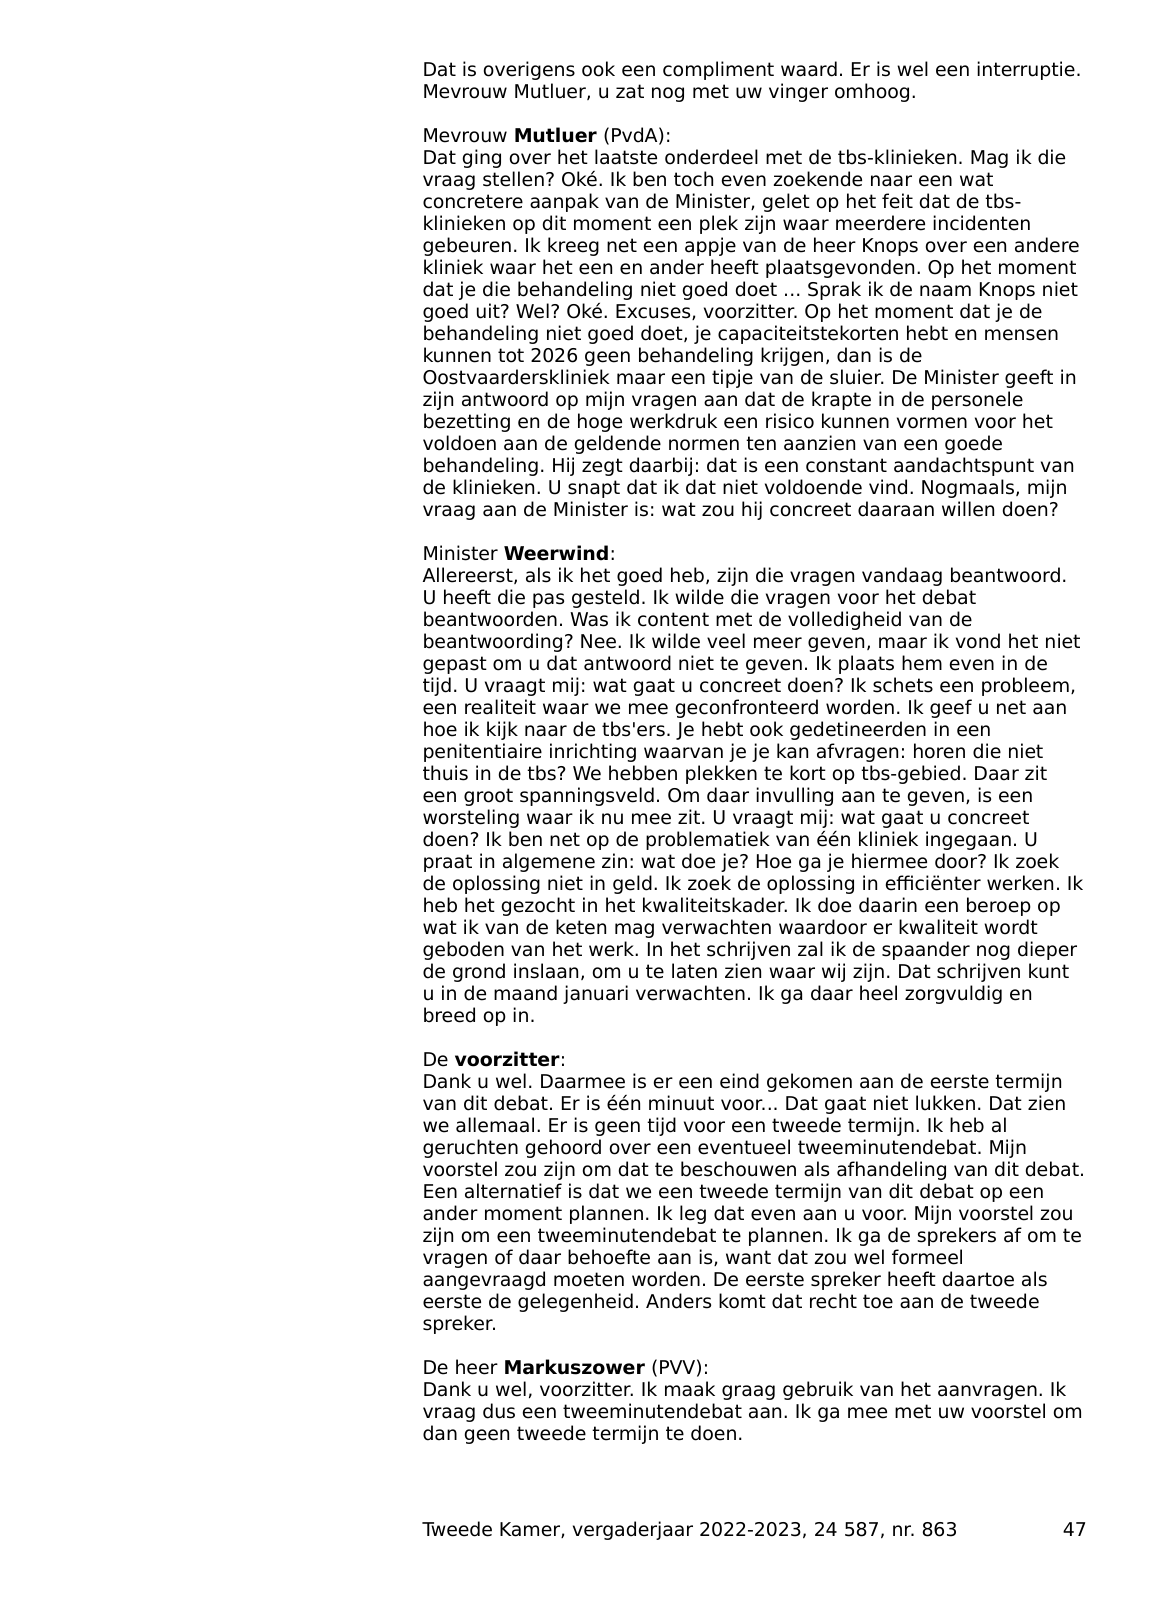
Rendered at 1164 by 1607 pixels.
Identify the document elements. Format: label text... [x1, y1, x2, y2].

text Dat is overigens ook een compliment waard. Er is wel een interruptie. Mevrouw Mutluer, u zat nog met uw vinger omhoog. [422, 59, 1087, 103]
text Dank u wel, voorzitter. Ik maak graag gebruik van het aanvragen. Ik vraag dus een tweeminutendebat aan. Ik ga mee met uw voorstel om dan geen tweede termijn te doen. [422, 1379, 1087, 1444]
text Dank u wel. Daarmee is er een eind gekomen aan de eerste termijn van dit debat. Er is één minuut voor... Dat gaat niet lukken. Dat zien we allemaal. Er is geen tijd voor een tweede termijn. Ik heb al geruchten gehoord over een eventueel tweeminutendebat. Mijn voorstel zou zijn om dat te beschouwen als afhandeling van dit debat. Een alternatief is dat we een tweede termijn van dit debat op een ander moment plannen. Ik leg dat even aan u voor. Mijn voorstel zou zijn om een tweeminutendebat te plannen. Ik ga de sprekers af om te vragen of daar behoefte aan is, want dat zou wel formeel aangevraagd moeten worden. De eerste spreker heeft daartoe als eerste de gelegenheid. Anders komt dat recht toe aan de tweede spreker. [422, 1071, 1087, 1334]
text De voorzitter: [422, 1049, 1087, 1071]
text Allereerst, als ik het goed heb, zijn die vragen vandaag beantwoord. U heeft die pas gesteld. Ik wilde die vragen voor het debat beantwoorden. Was ik content met de volledigheid van de beantwoording? Nee. Ik wilde veel meer geven, maar ik vond het niet gepast om u dat antwoord niet te geven. Ik plaats hem even in de tijd. U vraagt mij: wat gaat u concreet doen? Ik schets een probleem, een realiteit waar we mee geconfronteerd worden. Ik geef u net aan hoe ik kijk naar de tbs'ers. Je hebt ook gedetineerden in een penitentiaire inrichting waarvan je je kan afvragen: horen die niet thuis in de tbs? We hebben plekken te kort op tbs-gebied. Daar zit een groot spanningsveld. Om daar invulling aan te geven, is een worsteling waar ik nu mee zit. U vraagt mij: wat gaat u concreet doen? Ik ben net op de problematiek van één kliniek ingegaan. U praat in algemene zin: wat doe je? Hoe ga je hiermee door? Ik zoek de oplossing niet in geld. Ik zoek de oplossing in efficiënter werken. Ik heb het gezocht in het kwaliteitskader. Ik doe daarin een beroep op wat ik van de keten mag verwachten waardoor er kwaliteit wordt geboden van het werk. In het schrijven zal ik de spaander nog dieper de grond inslaan, om u te laten zien waar wij zijn. Dat schrijven kunt u in de maand januari verwachten. Ik ga daar heel zorgvuldig en breed op in. [422, 565, 1087, 1027]
text Dat ging over het laatste onderdeel met de tbs-klinieken. Mag ik die vraag stellen? Oké. Ik ben toch even zoekende naar een wat concretere aanpak van de Minister, gelet op het feit dat de tbs-klinieken op dit moment een plek zijn waar meerdere incidenten gebeuren. Ik kreeg net een appje van de heer Knops over een andere kliniek waar het een en ander heeft plaatsgevonden. Op het moment dat je die behandeling niet goed doet ... Sprak ik de naam Knops niet goed uit? Wel? Oké. Excuses, voorzitter. Op het moment dat je de behandeling niet goed doet, je capaciteitstekorten hebt en mensen kunnen tot 2026 geen behandeling krijgen, dan is de Oostvaarderskliniek maar een tipje van de sluier. De Minister geeft in zijn antwoord op mijn vragen aan dat de krapte in de personele bezetting en de hoge werkdruk een risico kunnen vormen voor het voldoen aan de geldende normen ten aanzien van een goede behandeling. Hij zegt daarbij: dat is een constant aandachtspunt van de klinieken. U snapt dat ik dat niet voldoende vind. Nogmaals, mijn vraag aan de Minister is: wat zou hij concreet daaraan willen doen? [422, 147, 1087, 521]
text De heer Markuszower (PVV): [422, 1357, 1087, 1379]
text Minister Weerwind: [422, 543, 1087, 565]
text Mevrouw Mutluer (PvdA): [422, 125, 1087, 147]
